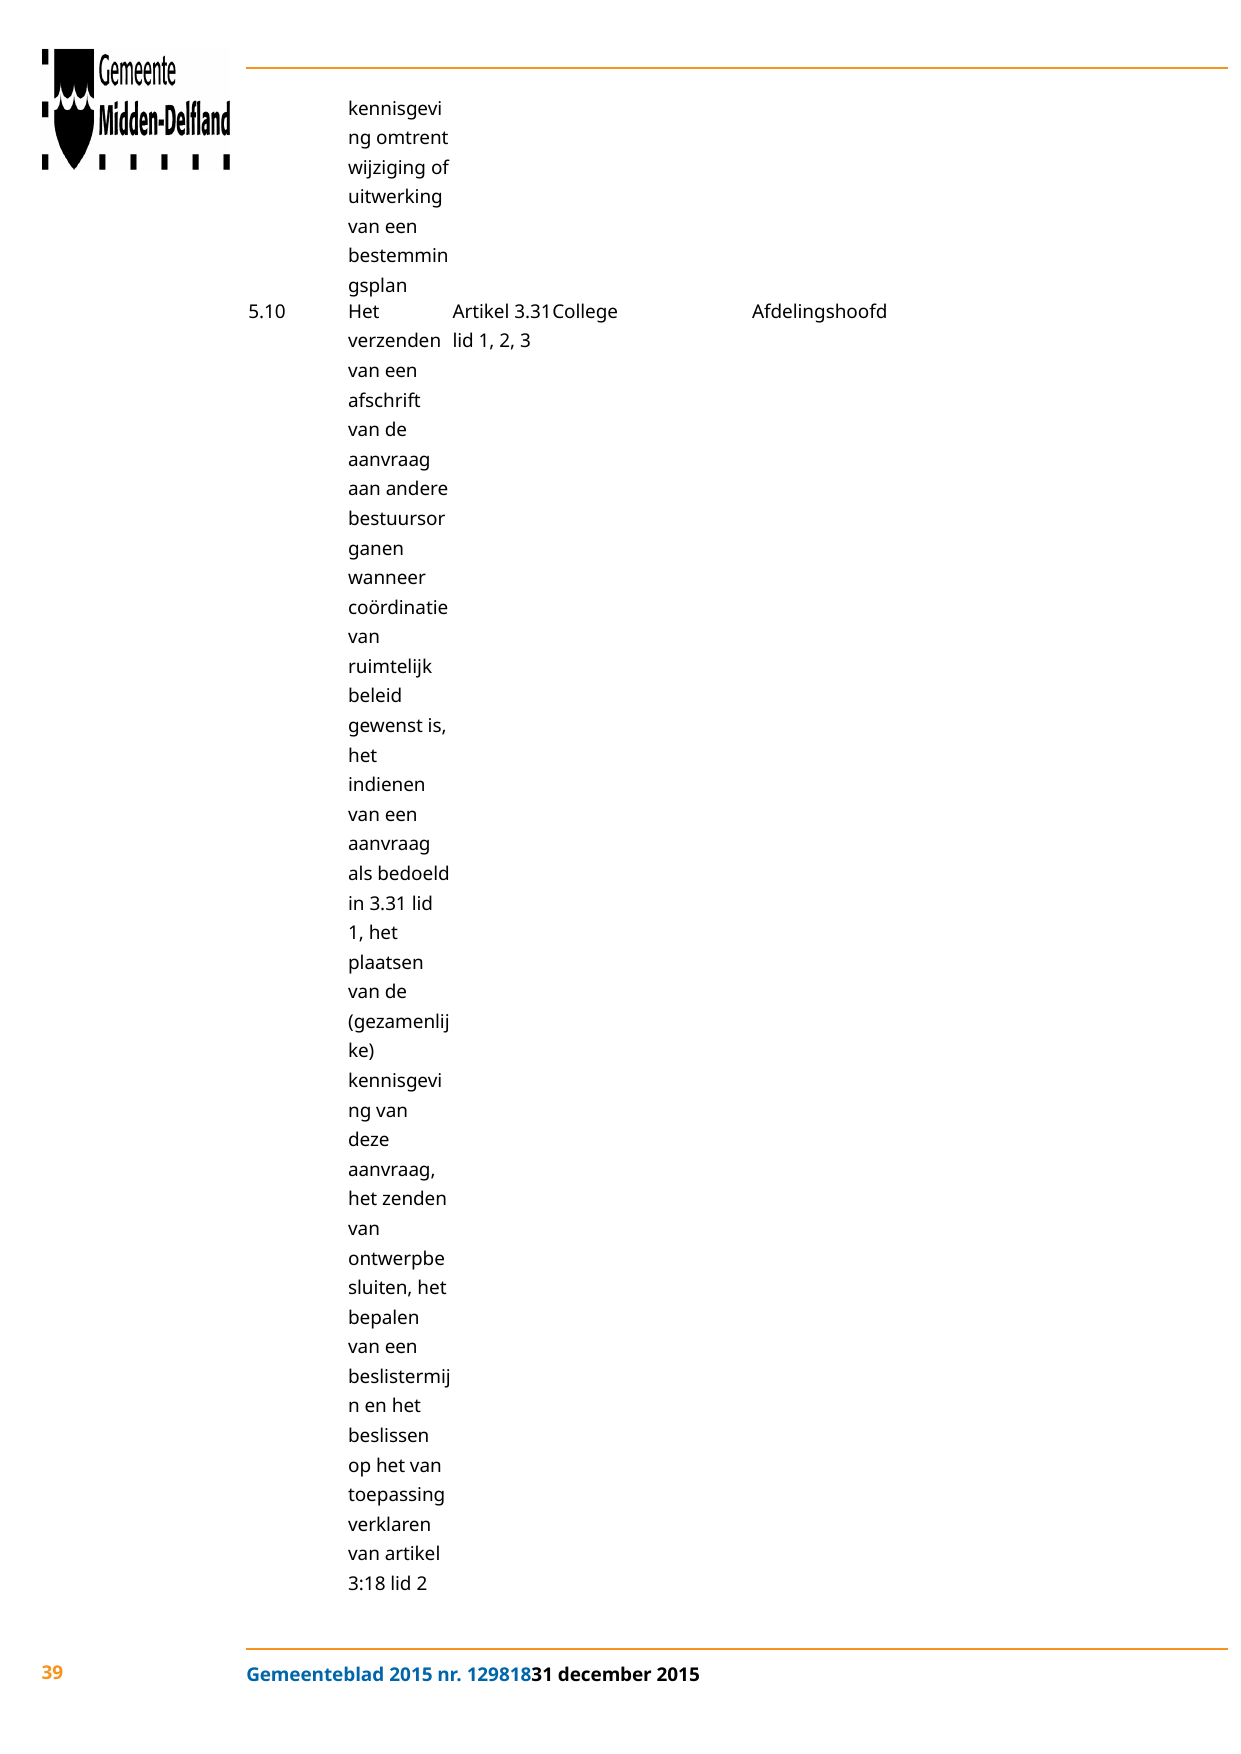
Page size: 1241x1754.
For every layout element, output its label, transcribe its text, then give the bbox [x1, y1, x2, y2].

table_cell Het verzenden van een afschrift van de aanvraag aan andere bestuursorganen wanneer coördinatie van ruimtelijk beleid gewenst is, het indienen van een aanvraag als bedoeld in 3.31 lid 1, het plaatsen van de (gezamenlijke) kennisgeving van deze aanvraag, het zenden van ontwerpbesluiten, het bepalen van een beslistermijn en het beslissen op het van toepassing verklaren van artikel 3:18 lid 2 [348, 298, 452, 1596]
table_cell [452, 95, 552, 298]
table_cell kennisgeving omtrent wijziging of uitwerking van een bestemmingsplan [348, 95, 452, 298]
table_cell [752, 95, 952, 298]
table_cell [552, 95, 752, 298]
table_cell 5.10 [248, 298, 348, 1596]
table_cell Artikel 3.31 lid 1, 2, 3 [452, 298, 552, 1596]
table_cell [952, 298, 1052, 1596]
table_cell [952, 95, 1052, 298]
table_cell Afdelingshoofd [752, 298, 952, 1596]
table_cell [1052, 298, 1152, 1596]
table_cell [1052, 95, 1152, 298]
table_cell College [552, 298, 752, 1596]
table_cell [248, 95, 348, 298]
picture [41, 47, 231, 172]
